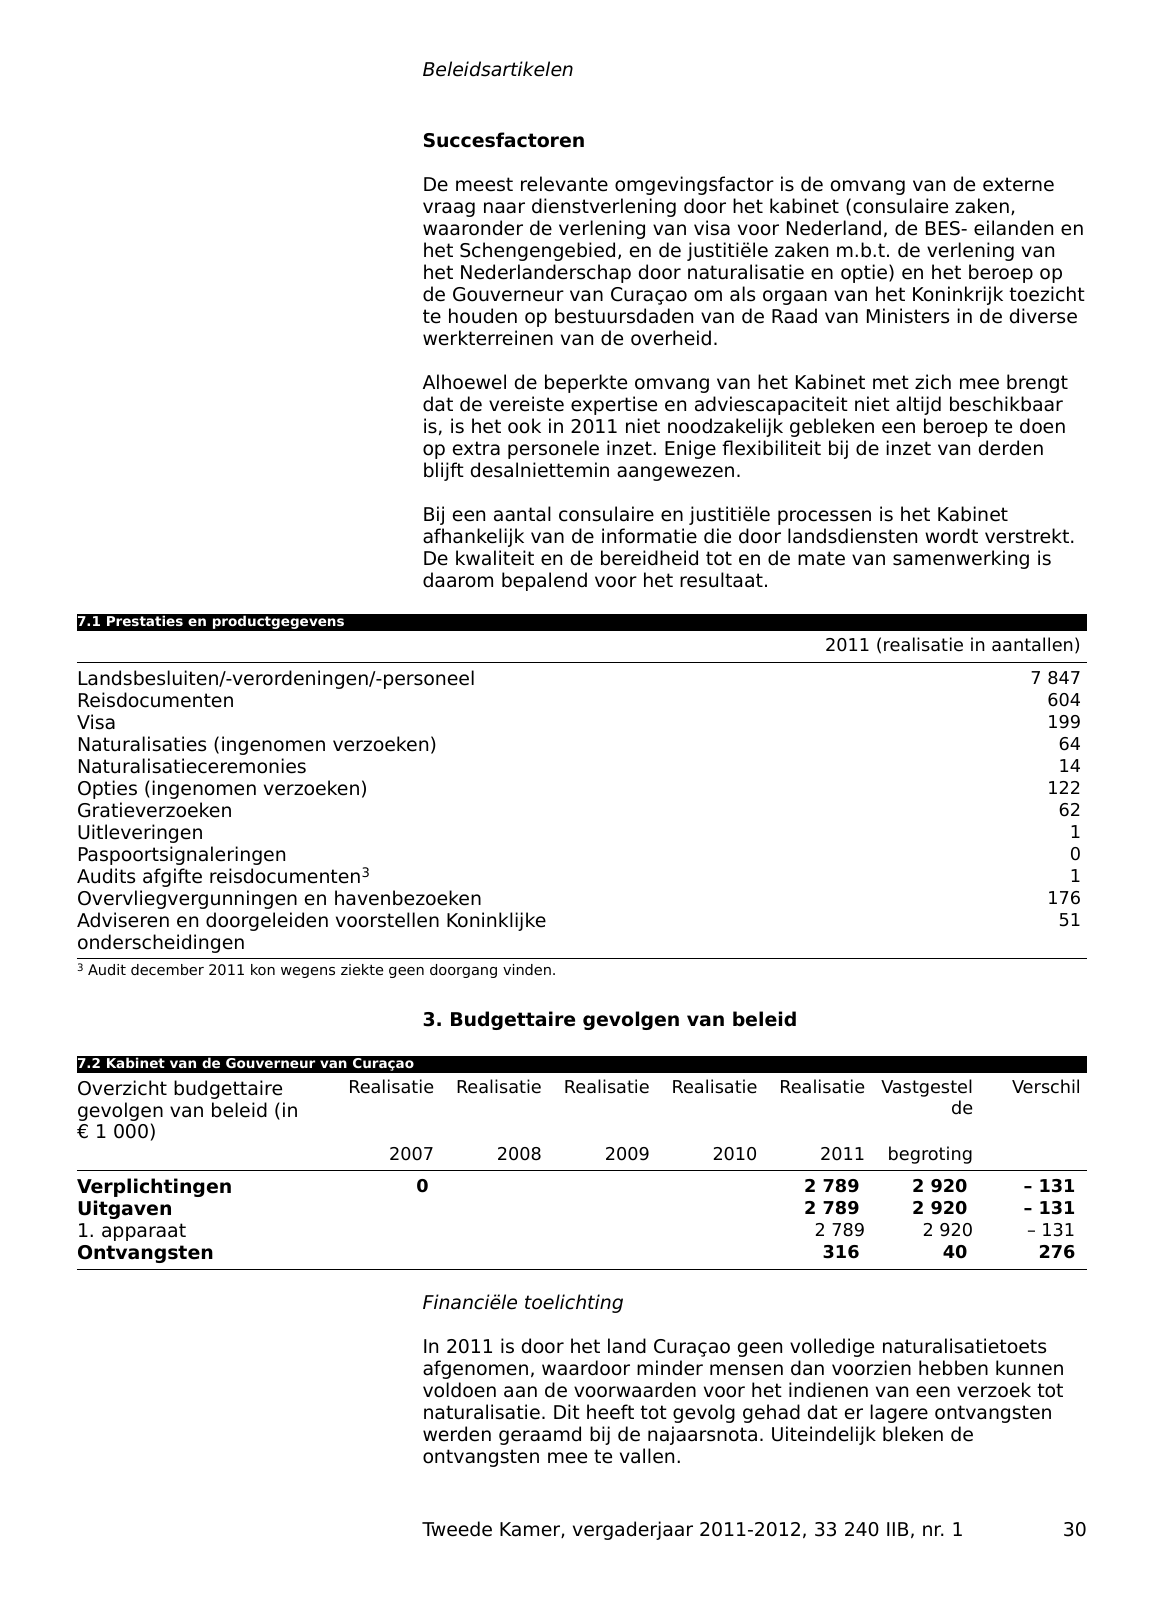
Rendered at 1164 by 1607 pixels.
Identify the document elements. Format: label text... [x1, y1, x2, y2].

table_cell Reisdocumenten [77, 690, 707, 712]
table_cell [655, 1198, 763, 1220]
table_cell [77, 631, 707, 662]
table_cell [440, 1242, 548, 1268]
text Alhoewel de beperkte omvang van het Kabinet met zich mee brengt dat de vereiste expertise en adviescapaciteit niet altijd beschikbaar is, is het ook in 2011 niet noodzakelijk gebleken een beroep te doen op extra personele inzet. Enige flexibiliteit bij de inzet van derden blijft desalniettemin aangewezen. [422, 372, 1087, 482]
table_cell Uitgaven [77, 1198, 332, 1220]
table_cell Uitleveringen [77, 822, 707, 844]
table_cell Verplichtingen [77, 1171, 332, 1198]
table_cell 14 [707, 756, 1087, 778]
table_cell Opties (ingenomen verzoeken) [77, 778, 707, 800]
table_cell [655, 1171, 763, 1198]
table_cell 2011 [763, 1144, 871, 1170]
table_cell Realisatie [655, 1073, 763, 1143]
table_cell Landsbesluiten/-verordeningen/-personeel [77, 663, 707, 690]
text Bij een aantal consulaire en justitiële processen is het Kabinet afhankelijk van de informatie die door landsdiensten wordt verstrekt. De kwaliteit en de bereidheid tot en de mate van samenwerking is daarom bepalend voor het resultaat. [422, 504, 1087, 592]
table_cell begroting [871, 1144, 979, 1170]
table_cell [440, 1171, 548, 1198]
table_cell 2010 [655, 1144, 763, 1170]
table_cell 276 [979, 1242, 1087, 1268]
table_cell [655, 1242, 763, 1268]
table_cell Paspoortsignaleringen [77, 844, 707, 866]
subtitle Financiële toelichting [422, 1292, 1087, 1314]
table_cell [548, 1220, 655, 1242]
table_cell 7 847 [707, 663, 1087, 690]
table_cell 1 [707, 822, 1087, 844]
table_cell 3 Audit december 2011 kon wegens ziekte geen doorgang vinden. [77, 959, 1087, 979]
table_cell 176 [707, 888, 1087, 909]
table_cell Audits afgifte reisdocumenten3 [77, 866, 707, 888]
table_cell [332, 1198, 440, 1220]
table_cell [548, 1242, 655, 1268]
table_cell Adviseren en doorgeleiden voorstellen Koninklijke onderscheidingen [77, 910, 707, 958]
text De meest relevante omgevingsfactor is de omvang van de externe vraag naar dienstverlening door het kabinet (consulaire zaken, waaronder de verlening van visa voor Nederland, de BES- eilanden en het Schengengebied, en de justitiële zaken m.b.t. de verlening van het Nederlanderschap door naturalisatie en optie) en het beroep op de Gouverneur van Curaçao om als orgaan van het Koninkrijk toezicht te houden op bestuursdaden van de Raad van Ministers in de diverse werkterreinen van de overheid. [422, 174, 1087, 350]
subtitle Succesfactoren [422, 130, 1087, 152]
table_cell Visa [77, 712, 707, 734]
table_cell Realisatie [548, 1073, 655, 1143]
table_cell Verschil [979, 1073, 1087, 1143]
table_cell 2 789 [763, 1198, 871, 1220]
table_cell Overzicht budgettaire gevolgen van beleid (in € 1 000) [77, 1073, 332, 1143]
table_cell 64 [707, 734, 1087, 756]
table_cell Overvliegvergunningen en havenbezoeken [77, 888, 707, 909]
table_cell 2 789 [763, 1171, 871, 1198]
table_cell – 131 [979, 1220, 1087, 1242]
table_cell 1. apparaat [77, 1220, 332, 1242]
table_cell 122 [707, 778, 1087, 800]
table_cell Vastgestelde [871, 1073, 979, 1143]
table_cell 0 [332, 1171, 440, 1198]
table_cell 62 [707, 800, 1087, 822]
table_cell 2007 [332, 1144, 440, 1170]
table_cell 2 920 [871, 1220, 979, 1242]
table_cell 51 [707, 910, 1087, 958]
table_header 7.1 Prestaties en productgegevens [77, 614, 1087, 630]
table_cell 2 920 [871, 1198, 979, 1220]
table_cell 0 [707, 844, 1087, 866]
table_cell [332, 1242, 440, 1268]
table_cell 1 [707, 866, 1087, 888]
table_cell 199 [707, 712, 1087, 734]
table_cell 2008 [440, 1144, 548, 1170]
text In 2011 is door het land Curaçao geen volledige naturalisatietoets afgenomen, waardoor minder mensen dan voorzien hebben kunnen voldoen aan de voorwaarden voor het indienen van een verzoek tot naturalisatie. Dit heeft tot gevolg gehad dat er lagere ontvangsten werden geraamd bij de najaarsnota. Uiteindelijk bleken de ontvangsten mee te vallen. [422, 1336, 1087, 1468]
table_cell 2009 [548, 1144, 655, 1170]
table_cell 40 [871, 1242, 979, 1268]
table_cell – 131 [979, 1171, 1087, 1198]
table_cell Naturalisatieceremonies [77, 756, 707, 778]
table_cell Realisatie [763, 1073, 871, 1143]
table_cell Ontvangsten [77, 1242, 332, 1268]
table_header 7.2 Kabinet van de Gouverneur van Curaçao [77, 1056, 1087, 1072]
table_cell [548, 1171, 655, 1198]
table_cell 604 [707, 690, 1087, 712]
table_cell [440, 1198, 548, 1220]
table_cell [332, 1220, 440, 1242]
table_cell Realisatie [440, 1073, 548, 1143]
table_cell Realisatie [332, 1073, 440, 1143]
subtitle 3. Budgettaire gevolgen van beleid [422, 1009, 1087, 1031]
table_cell 2 789 [763, 1220, 871, 1242]
table_cell – 131 [979, 1198, 1087, 1220]
table_cell [440, 1220, 548, 1242]
table_cell 2011 (realisatie in aantallen) [707, 631, 1087, 662]
table_cell [979, 1144, 1087, 1170]
table_cell [548, 1198, 655, 1220]
table_cell [655, 1220, 763, 1242]
table_cell Gratieverzoeken [77, 800, 707, 822]
table_cell 316 [763, 1242, 871, 1268]
table_cell [77, 1144, 332, 1170]
table_cell 2 920 [871, 1171, 979, 1198]
table_cell Naturalisaties (ingenomen verzoeken) [77, 734, 707, 756]
